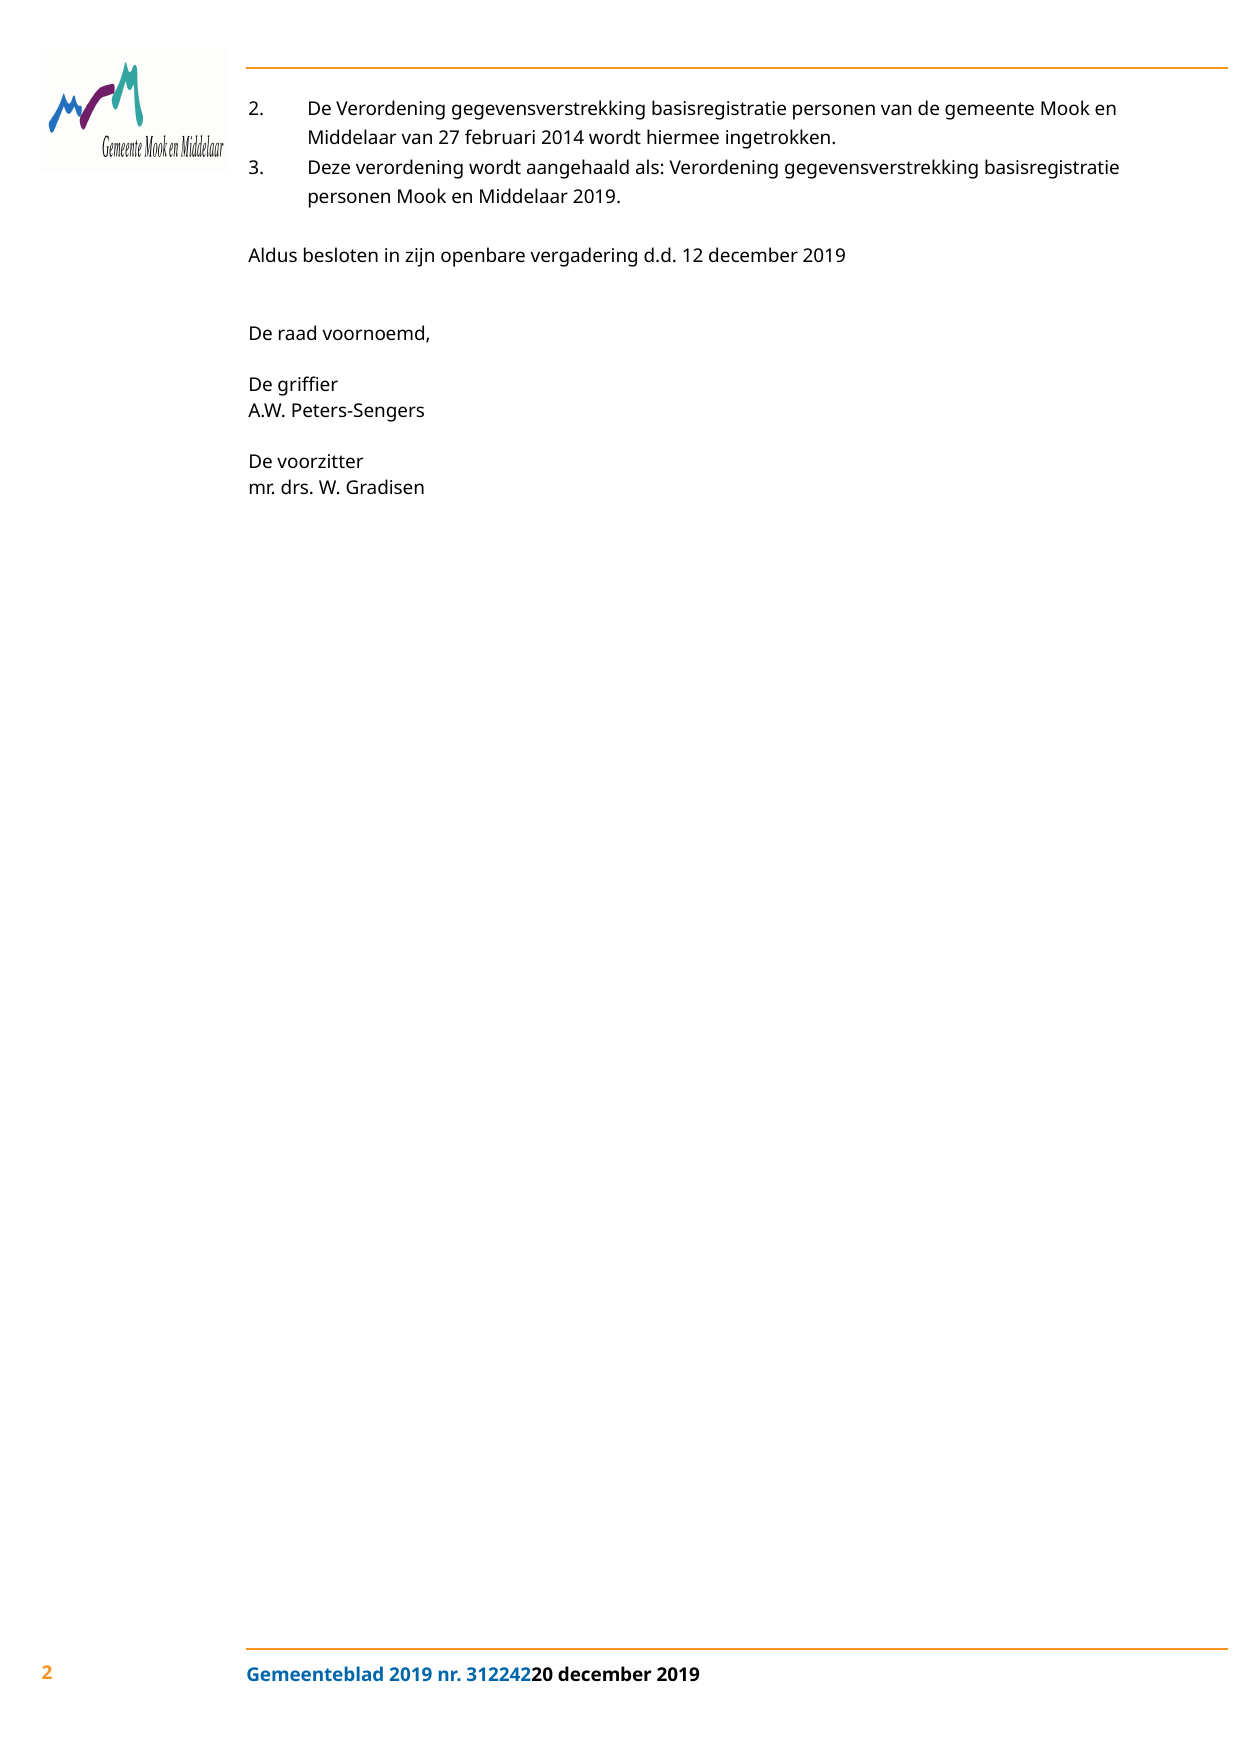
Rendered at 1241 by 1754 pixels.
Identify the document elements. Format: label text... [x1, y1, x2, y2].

text De voorzitter [248, 448, 1152, 474]
picture [41, 47, 231, 172]
text Aldus besloten in zijn openbare vergadering d.d. 12 december 2019 [248, 243, 1152, 268]
list De Verordening gegevensverstrekking basisregistratie personen van de gemeente Mook en Middelaar van 27 februari 2014 wordt hiermee ingetrokken. [248, 95, 1152, 150]
text mr. drs. W. Gradisen [248, 474, 1152, 500]
text A.W. Peters-Sengers [248, 397, 1152, 423]
list Deze verordening wordt aangehaald als: Verordening gegevensverstrekking basisregistratie personen Mook en Middelaar 2019. [248, 154, 1152, 209]
text De raad voornoemd, [248, 320, 1152, 346]
text De griffier [248, 371, 1152, 397]
